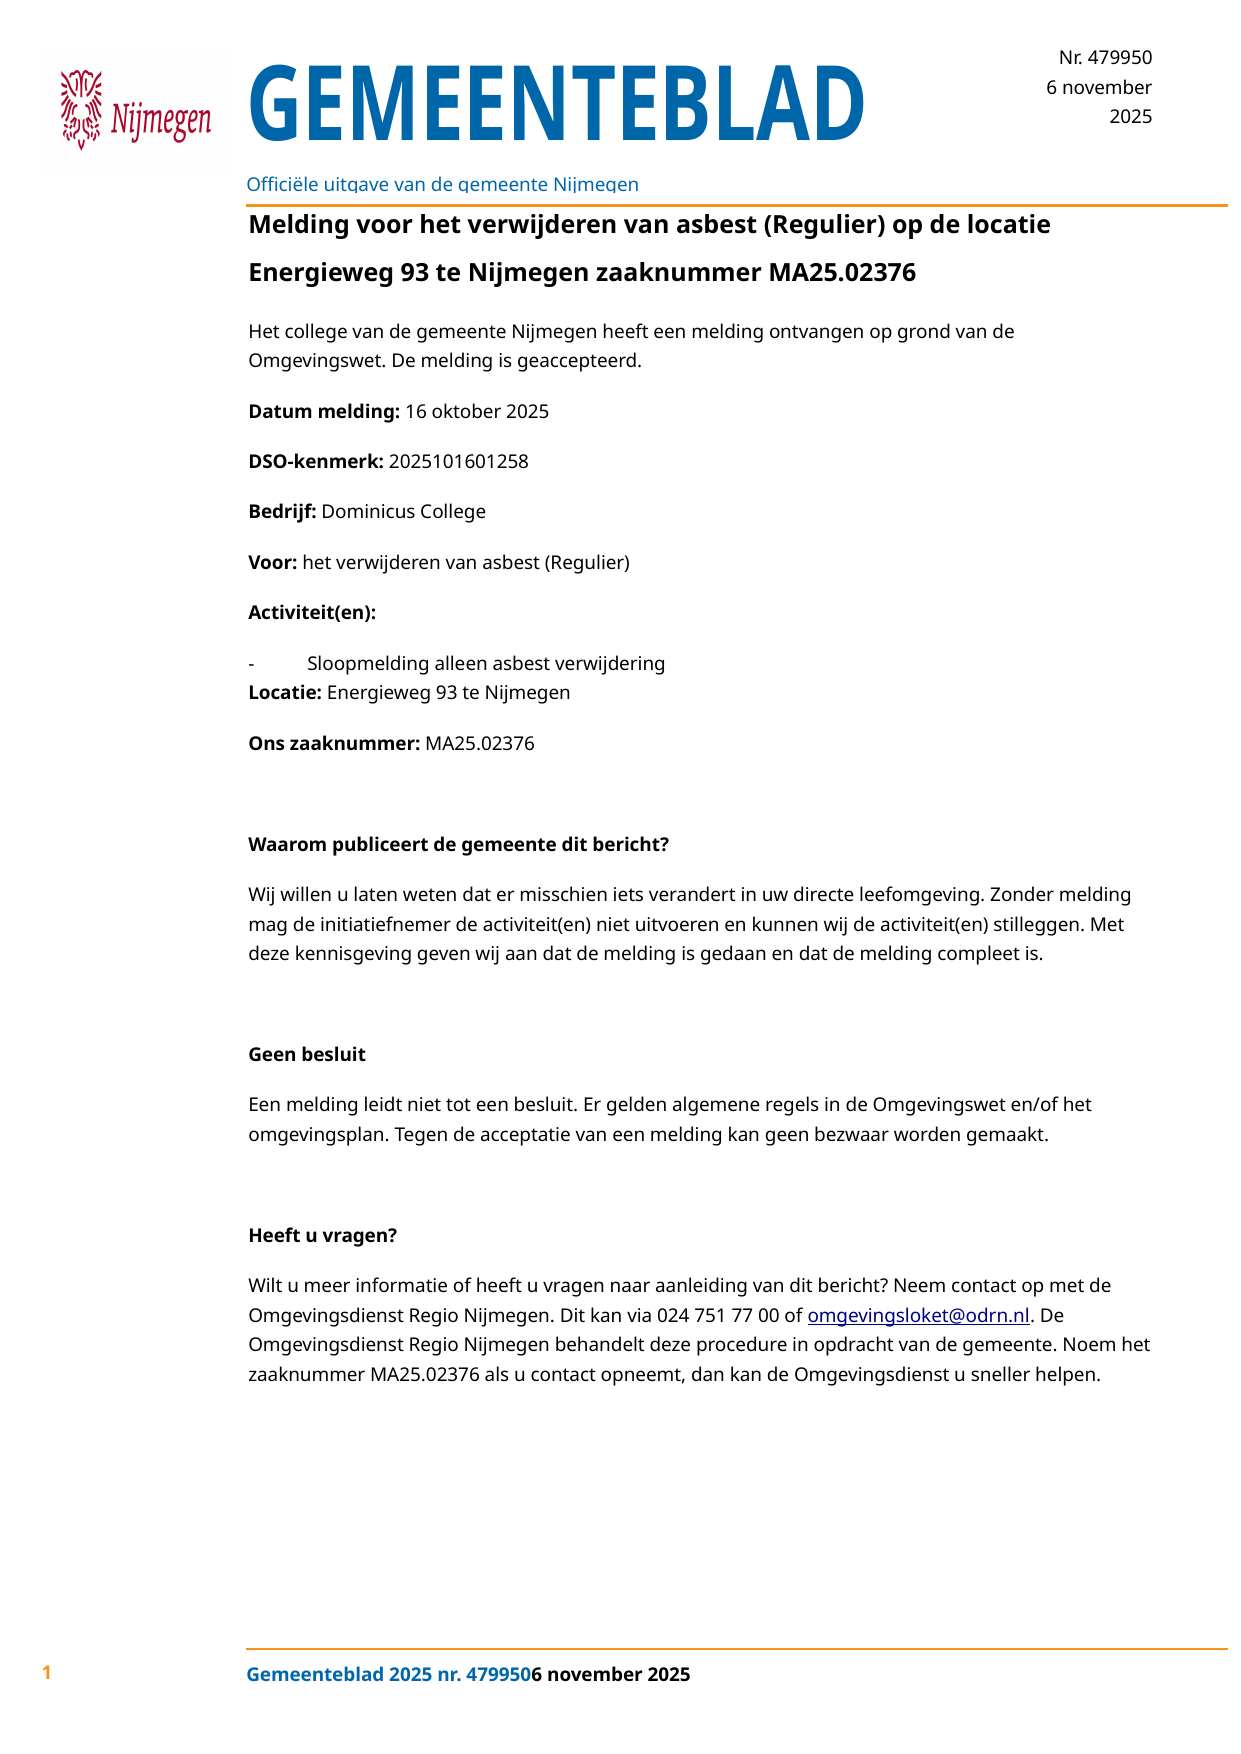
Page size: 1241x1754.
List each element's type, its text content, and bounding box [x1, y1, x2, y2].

text Ons zaaknummer: MA25.02376 [248, 730, 1152, 756]
picture [41, 47, 231, 172]
text Het college van de gemeente Nijmegen heeft een melding ontvangen op grond van de Omgevingswet. De melding is geaccepteerd. [248, 318, 1152, 373]
text DSO-kenmerk: 2025101601258 [248, 448, 1152, 474]
text Wij willen u laten weten dat er misschien iets verandert in uw directe leefomgeving. Zonder melding mag de initiatiefnemer de activiteit(en) niet uitvoeren en kunnen wij de activiteit(en) stilleggen. Met deze kennisgeving geven wij aan dat de melding is gedaan en dat de melding compleet is. [248, 881, 1152, 966]
text Waarom publiceert de gemeente dit bericht? [248, 831, 1152, 857]
text Heeft u vragen? [248, 1222, 1152, 1248]
list Sloopmelding alleen asbest verwijdering [248, 650, 1152, 676]
text Geen besluit [248, 1041, 1152, 1067]
text Wilt u meer informatie of heeft u vragen naar aanleiding van dit bericht? Neem contact op met de Omgevingsdienst Regio Nijmegen. Dit kan via 024 751 77 00 of omgevingsloket@odrn.nl. De Omgevingsdienst Regio Nijmegen behandelt deze procedure in opdracht van de gemeente. Noem het zaaknummer MA25.02376 als u contact opneemt, dan kan de Omgevingsdienst u sneller helpen. [248, 1272, 1152, 1387]
text Bedrijf: Dominicus College [248, 499, 1152, 524]
text Voor: het verwijderen van asbest (Regulier) [248, 549, 1152, 575]
text Melding voor het verwijderen van asbest (Regulier) op de locatie Energieweg 93 te Nijmegen zaaknummer MA25.02376 [248, 207, 1152, 288]
text Locatie: Energieweg 93 te Nijmegen [248, 679, 1152, 705]
text Datum melding: 16 oktober 2025 [248, 398, 1152, 424]
text Activiteit(en): [248, 599, 1152, 625]
text Een melding leidt niet tot een besluit. Er gelden algemene regels in de Omgevingswet en/of het omgevingsplan. Tegen de acceptatie van een melding kan geen bezwaar worden gemaakt. [248, 1092, 1152, 1147]
